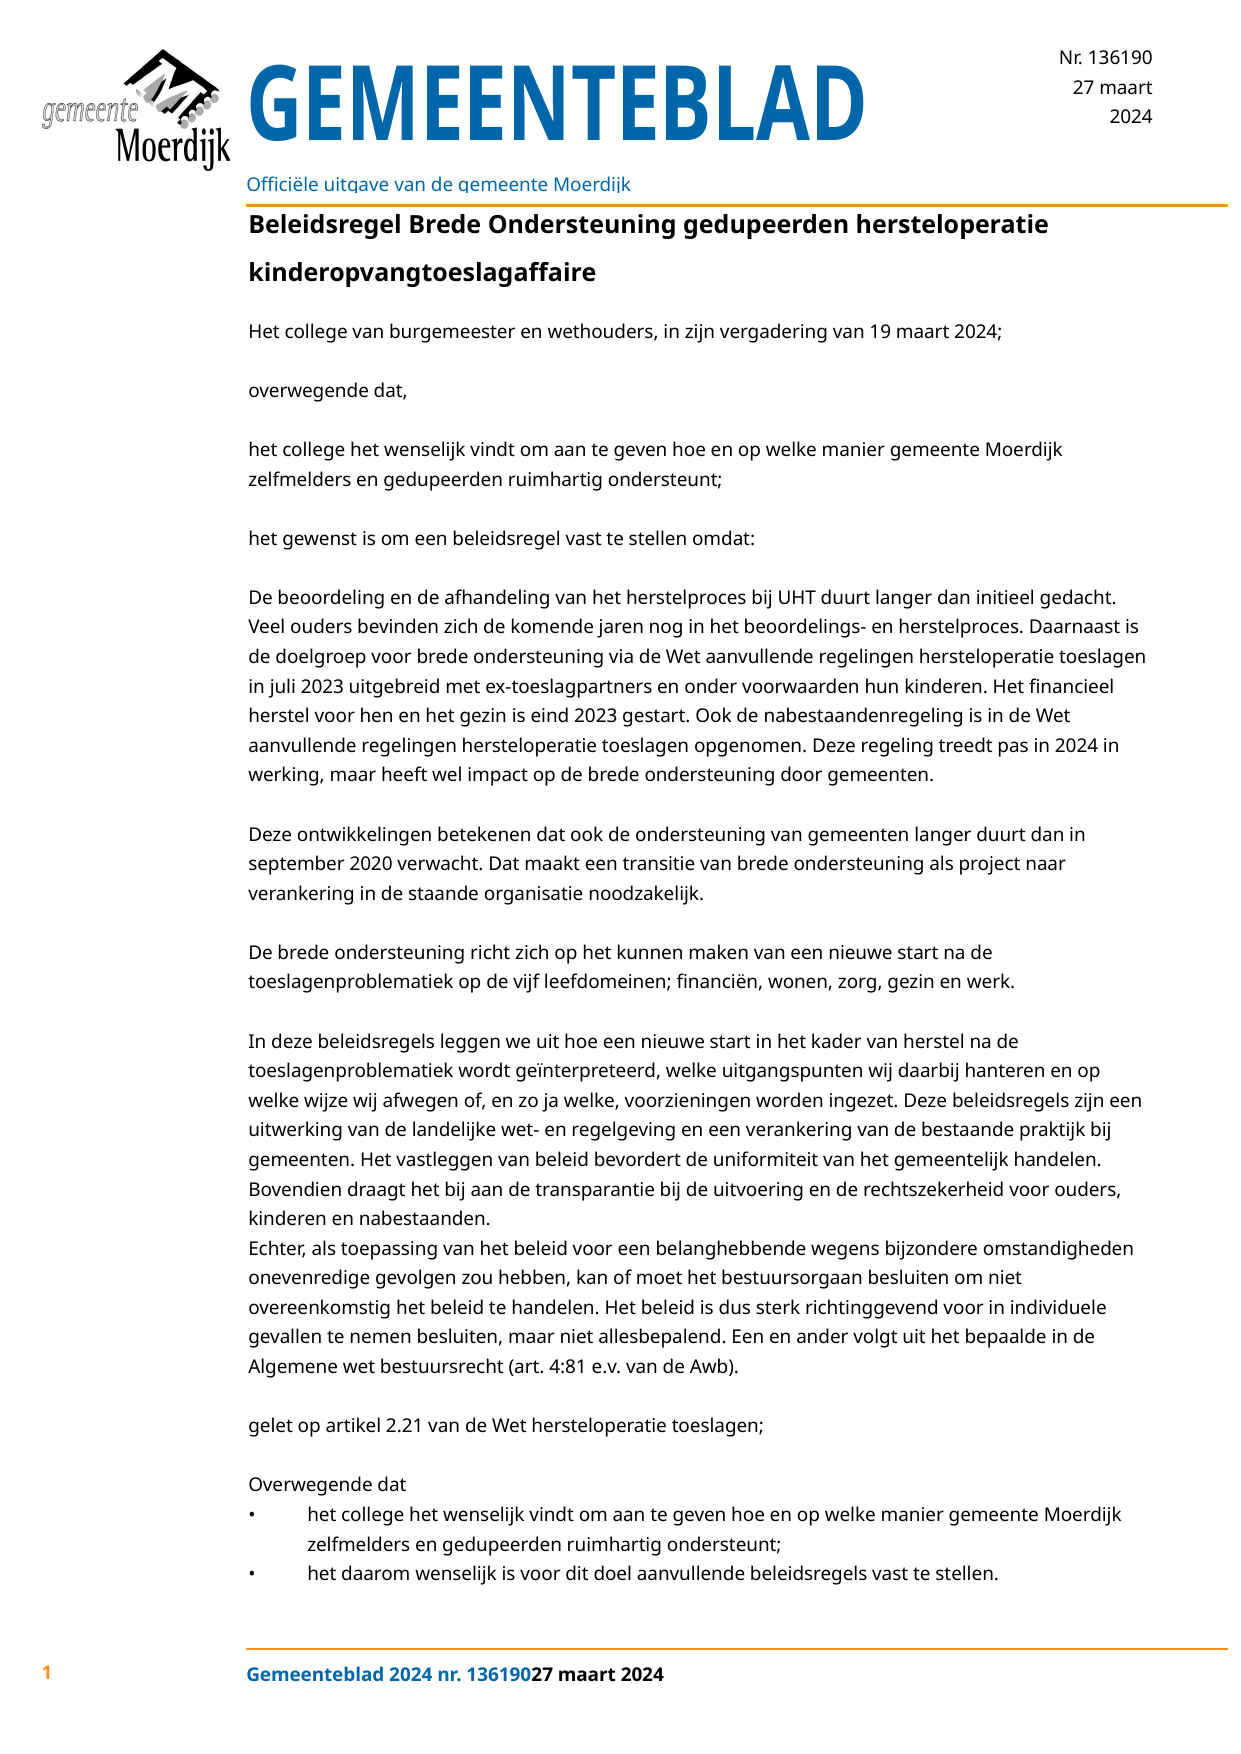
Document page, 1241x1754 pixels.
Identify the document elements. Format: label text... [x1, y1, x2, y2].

text gelet op artikel 2.21 van de Wet hersteloperatie toeslagen; [248, 1412, 1152, 1438]
list het daarom wenselijk is voor dit doel aanvullende beleidsregels vast te stellen. [248, 1560, 1152, 1586]
text het gewenst is om een beleidsregel vast te stellen omdat: [248, 525, 1152, 551]
text Deze ontwikkelingen betekenen dat ook de ondersteuning van gemeenten langer duurt dan in september 2020 verwacht. Dat maakt een transitie van brede ondersteuning als project naar verankering in de staande organisatie noodzakelijk. [248, 821, 1152, 906]
picture [41, 47, 231, 172]
text overwegende dat, [248, 377, 1152, 403]
text Beleidsregel Brede Ondersteuning gedupeerden hersteloperatie kinderopvangtoeslagaffaire [248, 207, 1152, 288]
text Het college van burgemeester en wethouders, in zijn vergadering van 19 maart 2024; [248, 318, 1152, 344]
list het college het wenselijk vindt om aan te geven hoe en op welke manier gemeente Moerdijk zelfmelders en gedupeerden ruimhartig ondersteunt; [248, 1501, 1152, 1557]
text het college het wenselijk vindt om aan te geven hoe en op welke manier gemeente Moerdijk zelfmelders en gedupeerden ruimhartig ondersteunt; [248, 436, 1152, 492]
text De beoordeling en de afhandeling van het herstelproces bij UHT duurt langer dan initieel gedacht. Veel ouders bevinden zich de komende jaren nog in het beoordelings- en herstelproces. Daarnaast is de doelgroep voor brede ondersteuning via de Wet aanvullende regelingen hersteloperatie toeslagen in juli 2023 uitgebreid met ex-toeslagpartners en onder voorwaarden hun kinderen. Het financieel herstel voor hen en het gezin is eind 2023 gestart. Ook de nabestaandenregeling is in de Wet aanvullende regelingen hersteloperatie toeslagen opgenomen. Deze regeling treedt pas in 2024 in werking, maar heeft wel impact op de brede ondersteuning door gemeenten. [248, 584, 1152, 787]
text Overwegende dat [248, 1472, 1152, 1497]
text Echter, als toepassing van het beleid voor een belanghebbende wegens bijzondere omstandigheden onevenredige gevolgen zou hebben, kan of moet het bestuursorgaan besluiten om niet overeenkomstig het beleid te handelen. Het beleid is dus sterk richtinggevend voor in individuele gevallen te nemen besluiten, maar niet allesbepalend. Een en ander volgt uit het bepaalde in de Algemene wet bestuursrecht (art. 4:81 e.v. van de Awb). [248, 1235, 1152, 1379]
text De brede ondersteuning richt zich op het kunnen maken van een nieuwe start na de toeslagenproblematiek op de vijf leefdomeinen; financiën, wonen, zorg, gezin en werk. [248, 939, 1152, 994]
text In deze beleidsregels leggen we uit hoe een nieuwe start in het kader van herstel na de toeslagenproblematiek wordt geïnterpreteerd, welke uitgangspunten wij daarbij hanteren en op welke wijze wij afwegen of, en zo ja welke, voorzieningen worden ingezet. Deze beleidsregels zijn een uitwerking van de landelijke wet- en regelgeving en een verankering van de bestaande praktijk bij gemeenten. Het vastleggen van beleid bevordert de uniformiteit van het gemeentelijk handelen. Bovendien draagt het bij aan de transparantie bij de uitvoering en de rechtszekerheid voor ouders, kinderen en nabestaanden. [248, 1028, 1152, 1231]
